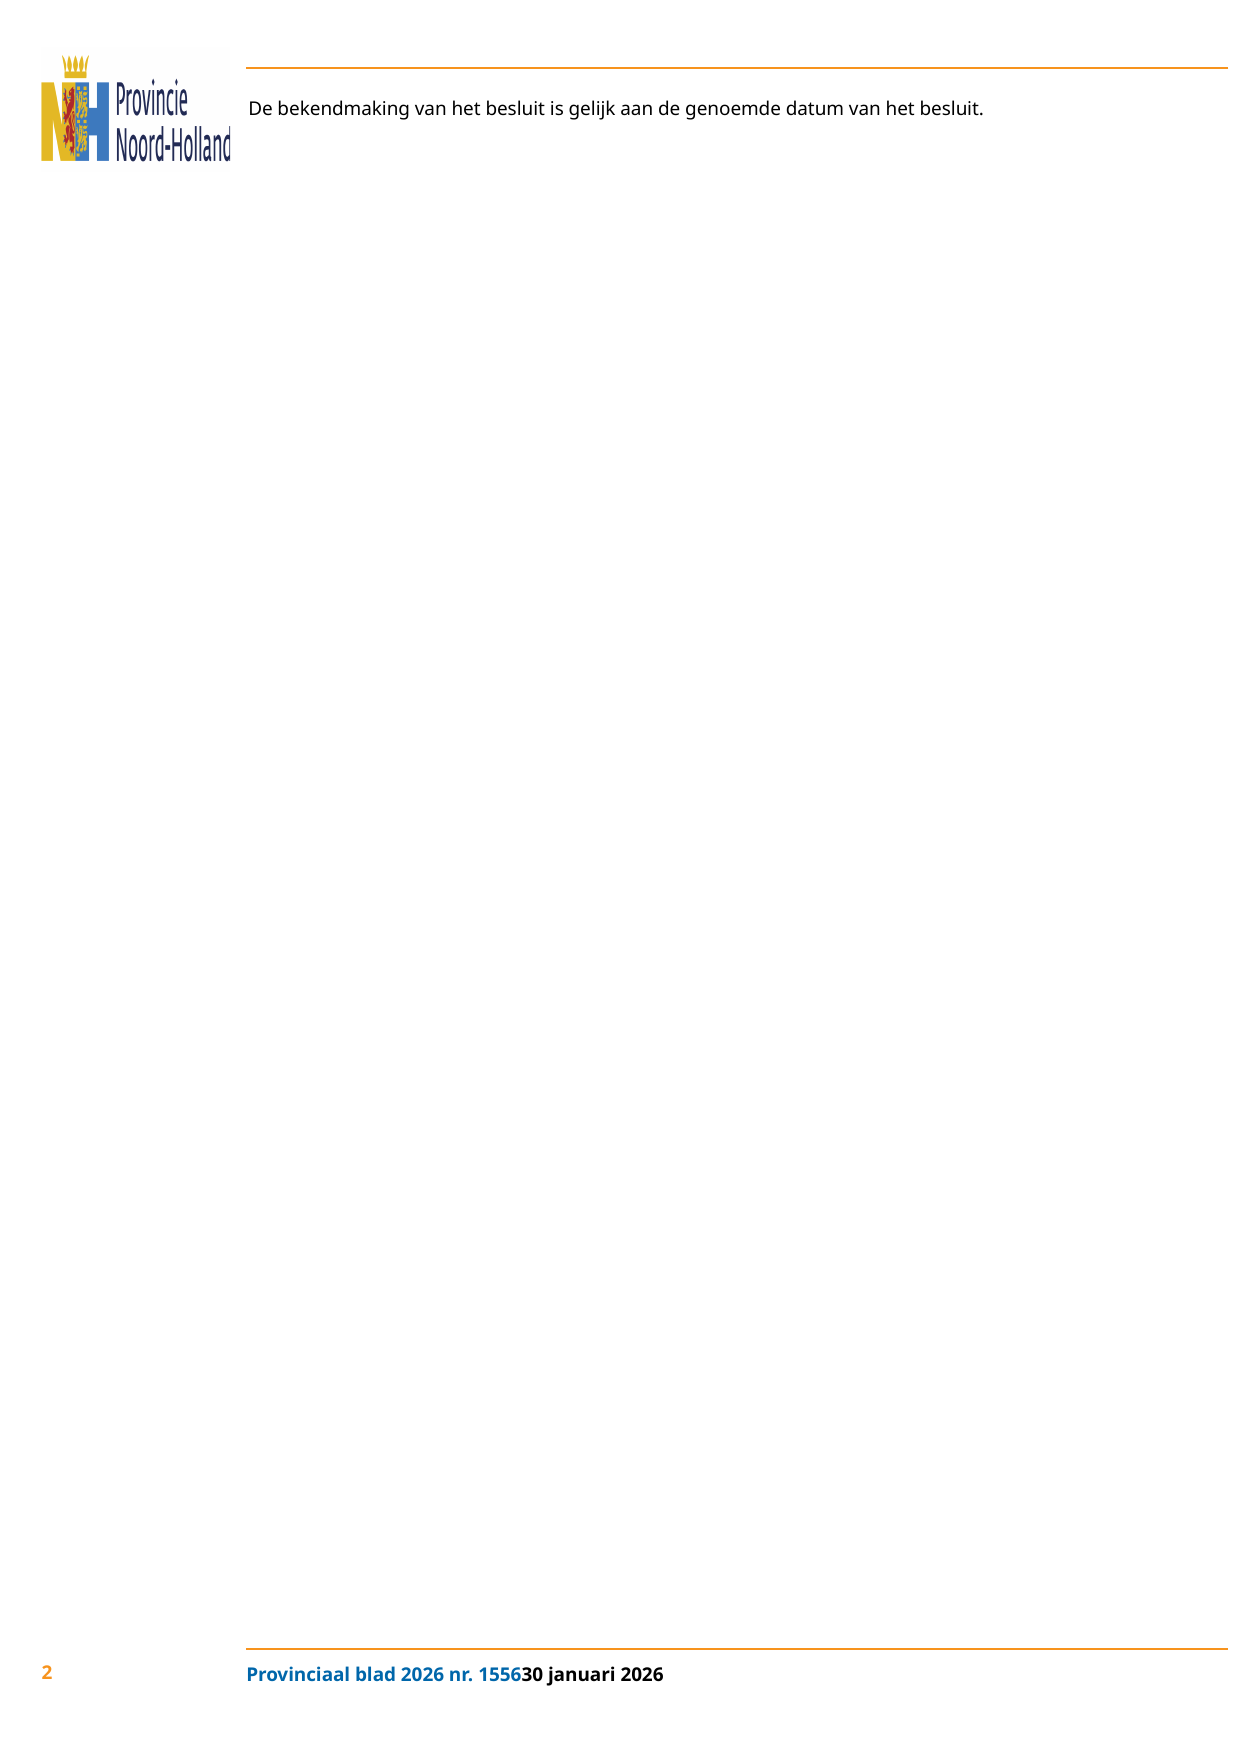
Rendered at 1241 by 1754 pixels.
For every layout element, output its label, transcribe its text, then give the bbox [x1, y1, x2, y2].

picture [41, 47, 231, 172]
text De bekendmaking van het besluit is gelijk aan de genoemde datum van het besluit. [248, 95, 1152, 121]
